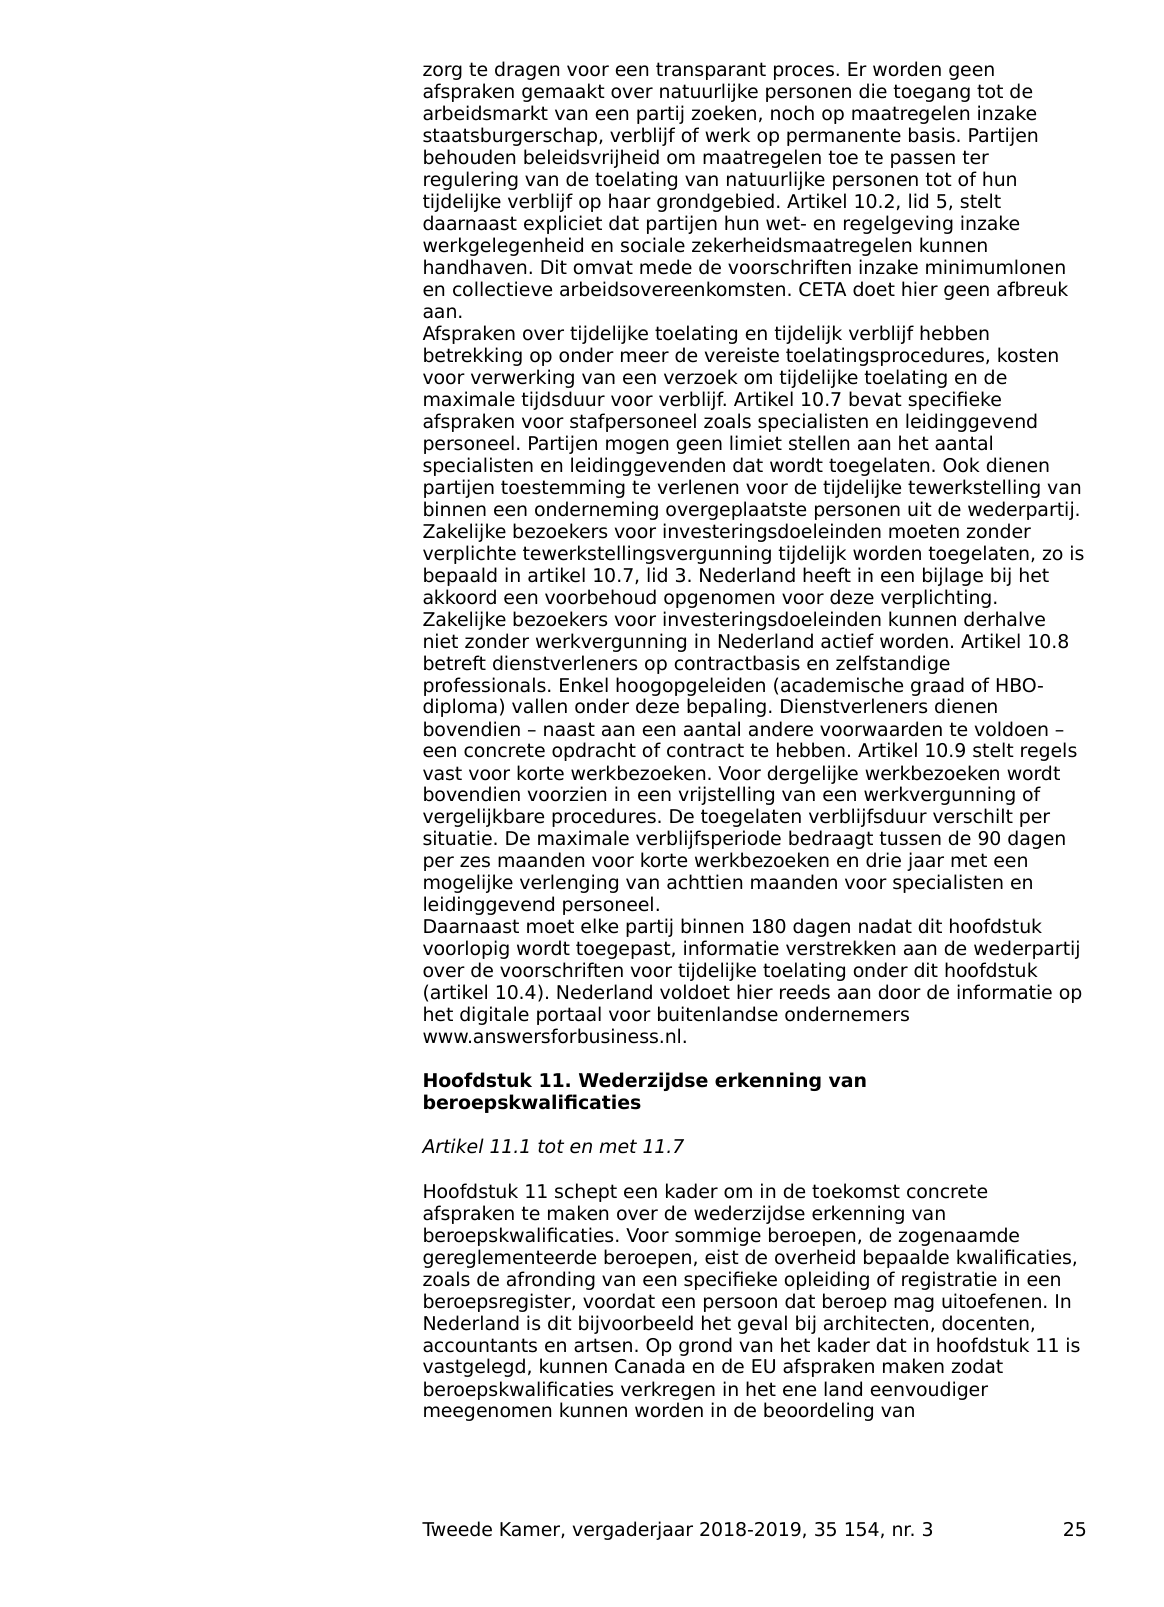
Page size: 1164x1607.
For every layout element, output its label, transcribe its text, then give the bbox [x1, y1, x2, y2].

text Daarnaast moet elke partij binnen 180 dagen nadat dit hoofdstuk voorlopig wordt toegepast, informatie verstrekken aan de wederpartij over de voorschriften voor tijdelijke toelating onder dit hoofdstuk (artikel 10.4). Nederland voldoet hier reeds aan door de informatie op het digitale portaal voor buitenlandse ondernemers www.answersforbusiness.nl. [422, 916, 1087, 1048]
text Afspraken over tijdelijke toelating en tijdelijk verblijf hebben betrekking op onder meer de vereiste toelatingsprocedures, kosten voor verwerking van een verzoek om tijdelijke toelating en de maximale tijdsduur voor verblijf. Artikel 10.7 bevat specifieke afspraken voor stafpersoneel zoals specialisten en leidinggevend personeel. Partijen mogen geen limiet stellen aan het aantal specialisten en leidinggevenden dat wordt toegelaten. Ook dienen partijen toestemming te verlenen voor de tijdelijke tewerkstelling van binnen een onderneming overgeplaatste personen uit de wederpartij. Zakelijke bezoekers voor investeringsdoeleinden moeten zonder verplichte tewerkstellingsvergunning tijdelijk worden toegelaten, zo is bepaald in artikel 10.7, lid 3. Nederland heeft in een bijlage bij het akkoord een voorbehoud opgenomen voor deze verplichting. Zakelijke bezoekers voor investeringsdoeleinden kunnen derhalve niet zonder werkvergunning in Nederland actief worden. Artikel 10.8 betreft dienstverleners op contractbasis en zelfstandige professionals. Enkel hoogopgeleiden (academische graad of HBO-diploma) vallen onder deze bepaling. Dienstverleners dienen bovendien – naast aan een aantal andere voorwaarden te voldoen – een concrete opdracht of contract te hebben. Artikel 10.9 stelt regels vast voor korte werkbezoeken. Voor dergelijke werkbezoeken wordt bovendien voorzien in een vrijstelling van een werkvergunning of vergelijkbare procedures. De toegelaten verblijfsduur verschilt per situatie. De maximale verblijfsperiode bedraagt tussen de 90 dagen per zes maanden voor korte werkbezoeken en drie jaar met een mogelijke verlenging van achttien maanden voor specialisten en leidinggevend personeel. [422, 323, 1087, 916]
subtitle Hoofdstuk 11. Wederzijdse erkenning van beroepskwalificaties [422, 1070, 1087, 1114]
text Hoofdstuk 11 schept een kader om in de toekomst concrete afspraken te maken over de wederzijdse erkenning van beroepskwalificaties. Voor sommige beroepen, de zogenaamde gereglementeerde beroepen, eist de overheid bepaalde kwalificaties, zoals de afronding van een specifieke opleiding of registratie in een beroepsregister, voordat een persoon dat beroep mag uitoefenen. In Nederland is dit bijvoorbeeld het geval bij architecten, docenten, accountants en artsen. Op grond van het kader dat in hoofdstuk 11 is vastgelegd, kunnen Canada en de EU afspraken maken zodat beroepskwalificaties verkregen in het ene land eenvoudiger meegenomen kunnen worden in de beoordeling van [422, 1181, 1087, 1422]
text zorg te dragen voor een transparant proces. Er worden geen afspraken gemaakt over natuurlijke personen die toegang tot de arbeidsmarkt van een partij zoeken, noch op maatregelen inzake staatsburgerschap, verblijf of werk op permanente basis. Partijen behouden beleidsvrijheid om maatregelen toe te passen ter regulering van de toelating van natuurlijke personen tot of hun tijdelijke verblijf op haar grondgebied. Artikel 10.2, lid 5, stelt daarnaast expliciet dat partijen hun wet- en regelgeving inzake werkgelegenheid en sociale zekerheidsmaatregelen kunnen handhaven. Dit omvat mede de voorschriften inzake minimumlonen en collectieve arbeidsovereenkomsten. CETA doet hier geen afbreuk aan. [422, 59, 1087, 323]
subtitle Artikel 11.1 tot en met 11.7 [422, 1136, 1087, 1158]
